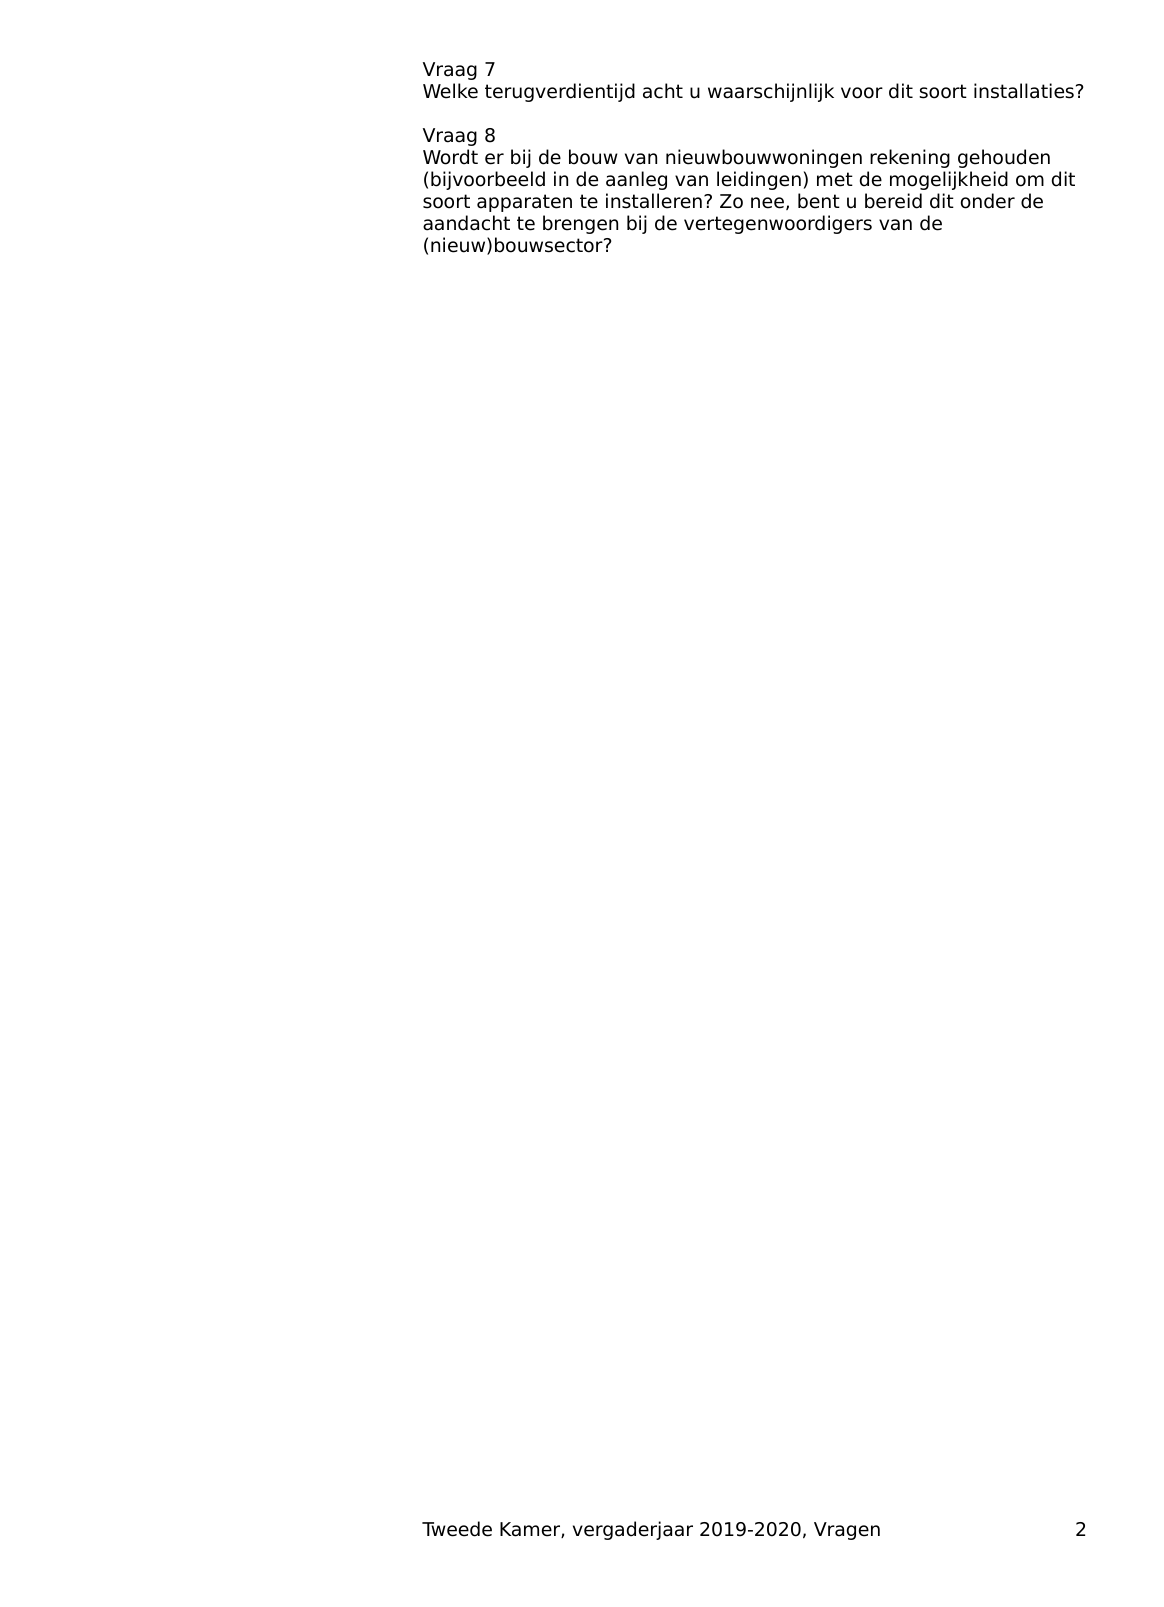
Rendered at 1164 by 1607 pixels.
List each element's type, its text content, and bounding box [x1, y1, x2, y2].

text Vraag 8 [422, 125, 1087, 147]
text Welke terugverdientijd acht u waarschijnlijk voor dit soort installaties? [422, 81, 1087, 103]
text Wordt er bij de bouw van nieuwbouwwoningen rekening gehouden (bijvoorbeeld in de aanleg van leidingen) met de mogelijkheid om dit soort apparaten te installeren? Zo nee, bent u bereid dit onder de aandacht te brengen bij de vertegenwoordigers van de (nieuw)bouwsector? [422, 147, 1087, 257]
text Vraag 7 [422, 59, 1087, 81]
